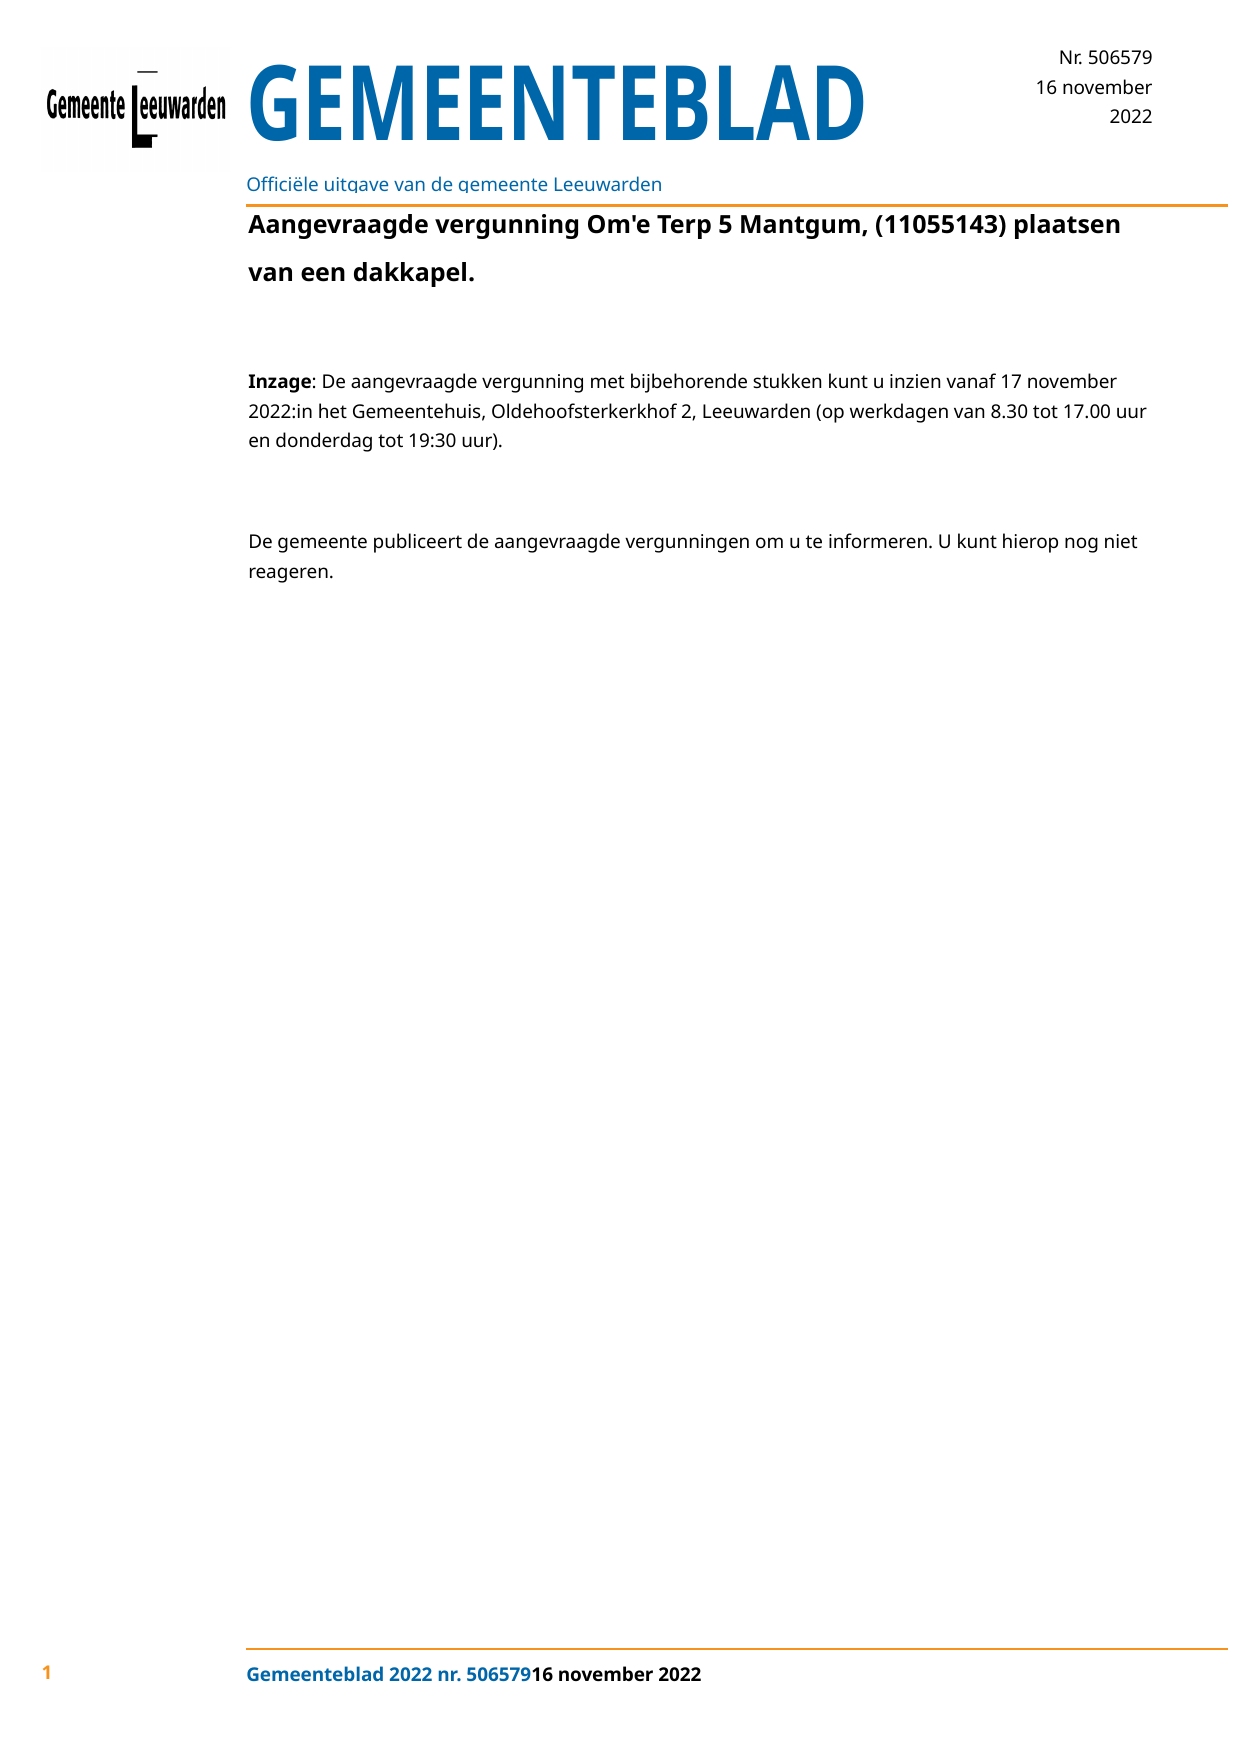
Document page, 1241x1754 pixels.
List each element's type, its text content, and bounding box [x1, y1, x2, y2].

text De gemeente publiceert de aangevraagde vergunningen om u te informeren. U kunt hierop nog niet reageren. [248, 528, 1152, 584]
text Inzage: De aangevraagde vergunning met bijbehorende stukken kunt u inzien vanaf 17 november 2022:in het Gemeentehuis, Oldehoofsterkerkhof 2, Leeuwarden (op werkdagen van 8.30 tot 17.00 uur en donderdag tot 19:30 uur). [248, 368, 1152, 453]
picture [41, 47, 231, 172]
text Aangevraagde vergunning Om'e Terp 5 Mantgum, (11055143) plaatsen van een dakkapel. [248, 207, 1152, 288]
